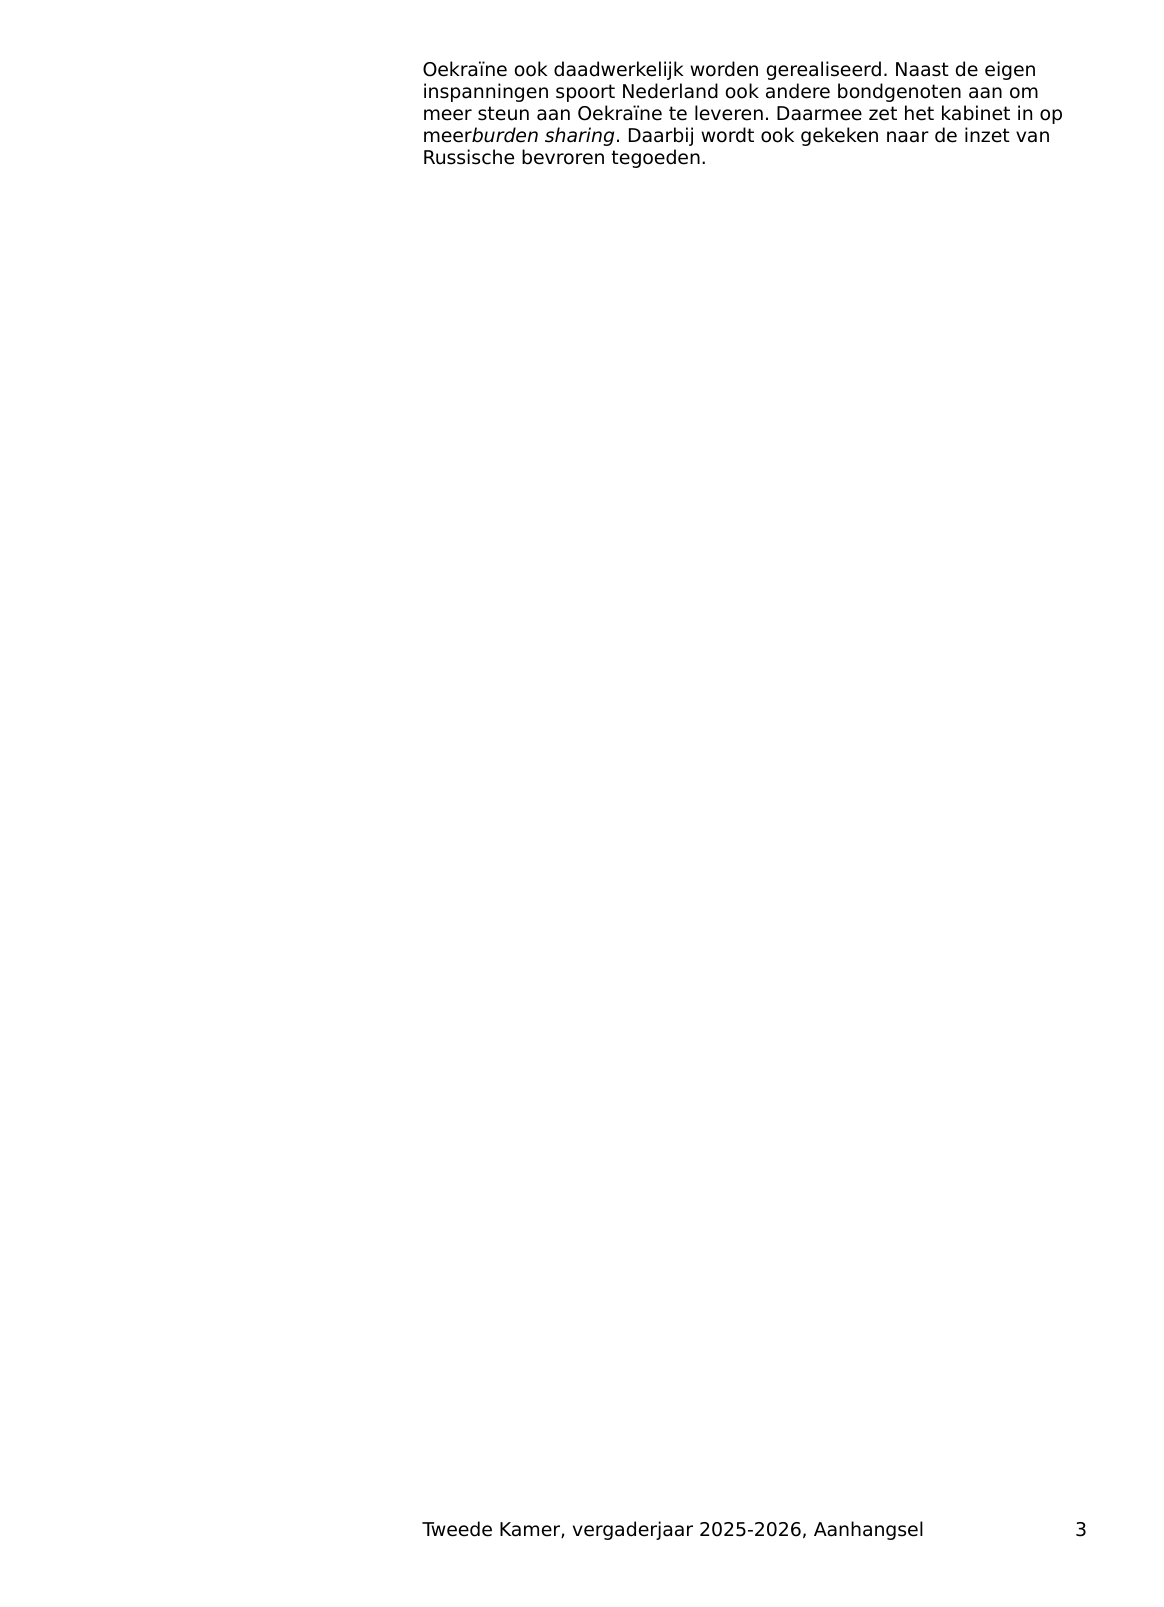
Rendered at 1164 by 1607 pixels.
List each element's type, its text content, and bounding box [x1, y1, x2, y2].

text Oekraïne ook daadwerkelijk worden gerealiseerd. Naast de eigen inspanningen spoort Nederland ook andere bondgenoten aan om meer steun aan Oekraïne te leveren. Daarmee zet het kabinet in op meerburden sharing. Daarbij wordt ook gekeken naar de inzet van Russische bevroren tegoeden. [422, 59, 1087, 169]
